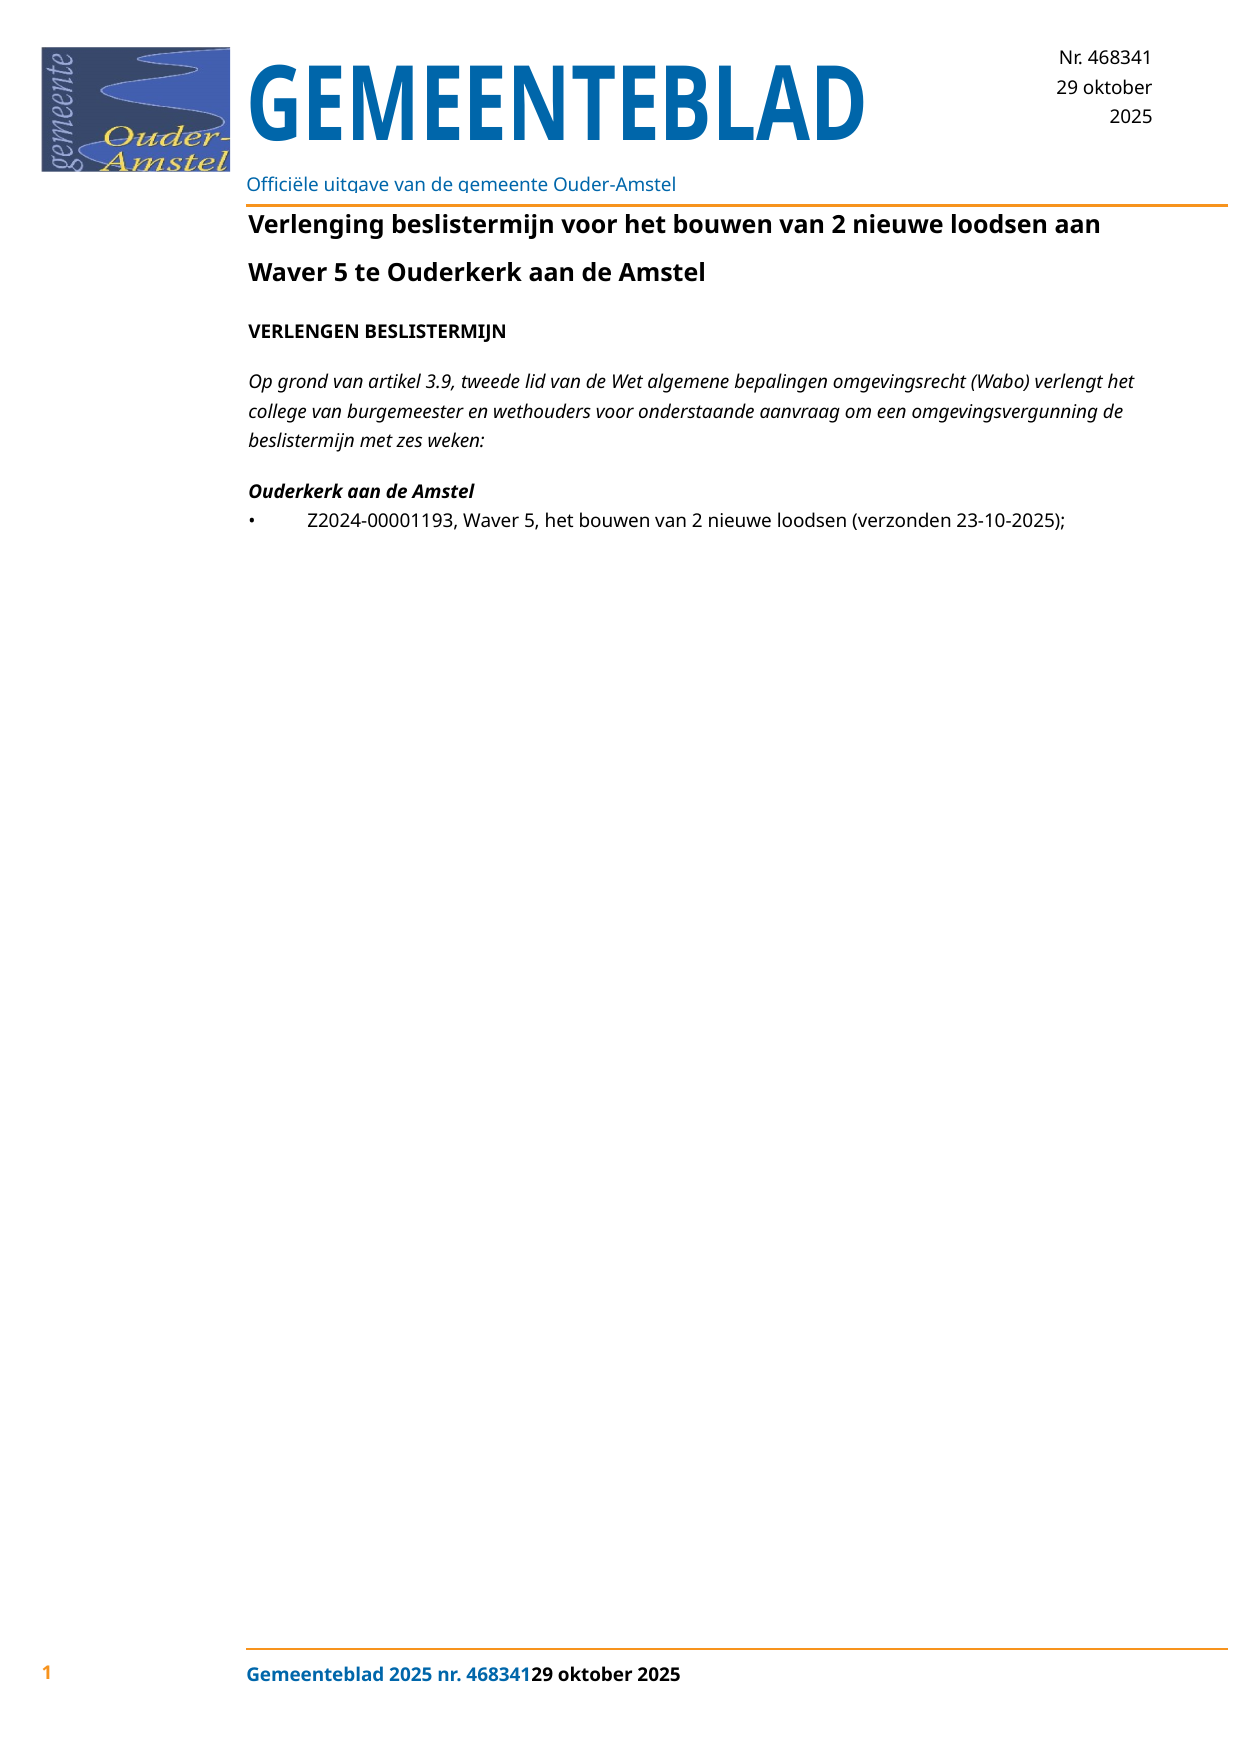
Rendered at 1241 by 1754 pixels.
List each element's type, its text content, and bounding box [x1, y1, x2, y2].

picture [41, 47, 231, 172]
text Op grond van artikel 3.9, tweede lid van de Wet algemene bepalingen omgevingsrecht (Wabo) verlengt het college van burgemeester en wethouders voor onderstaande aanvraag om een omgevingsvergunning de beslistermijn met zes weken: [248, 368, 1152, 453]
text VERLENGEN BESLISTERMIJN [248, 318, 1152, 344]
list Z2024-00001193, Waver 5, het bouwen van 2 nieuwe loodsen (verzonden 23-10-2025); [248, 507, 1152, 533]
text Ouderkerk aan de Amstel [248, 478, 1152, 504]
text Verlenging beslistermijn voor het bouwen van 2 nieuwe loodsen aan Waver 5 te Ouderkerk aan de Amstel [248, 207, 1152, 288]
